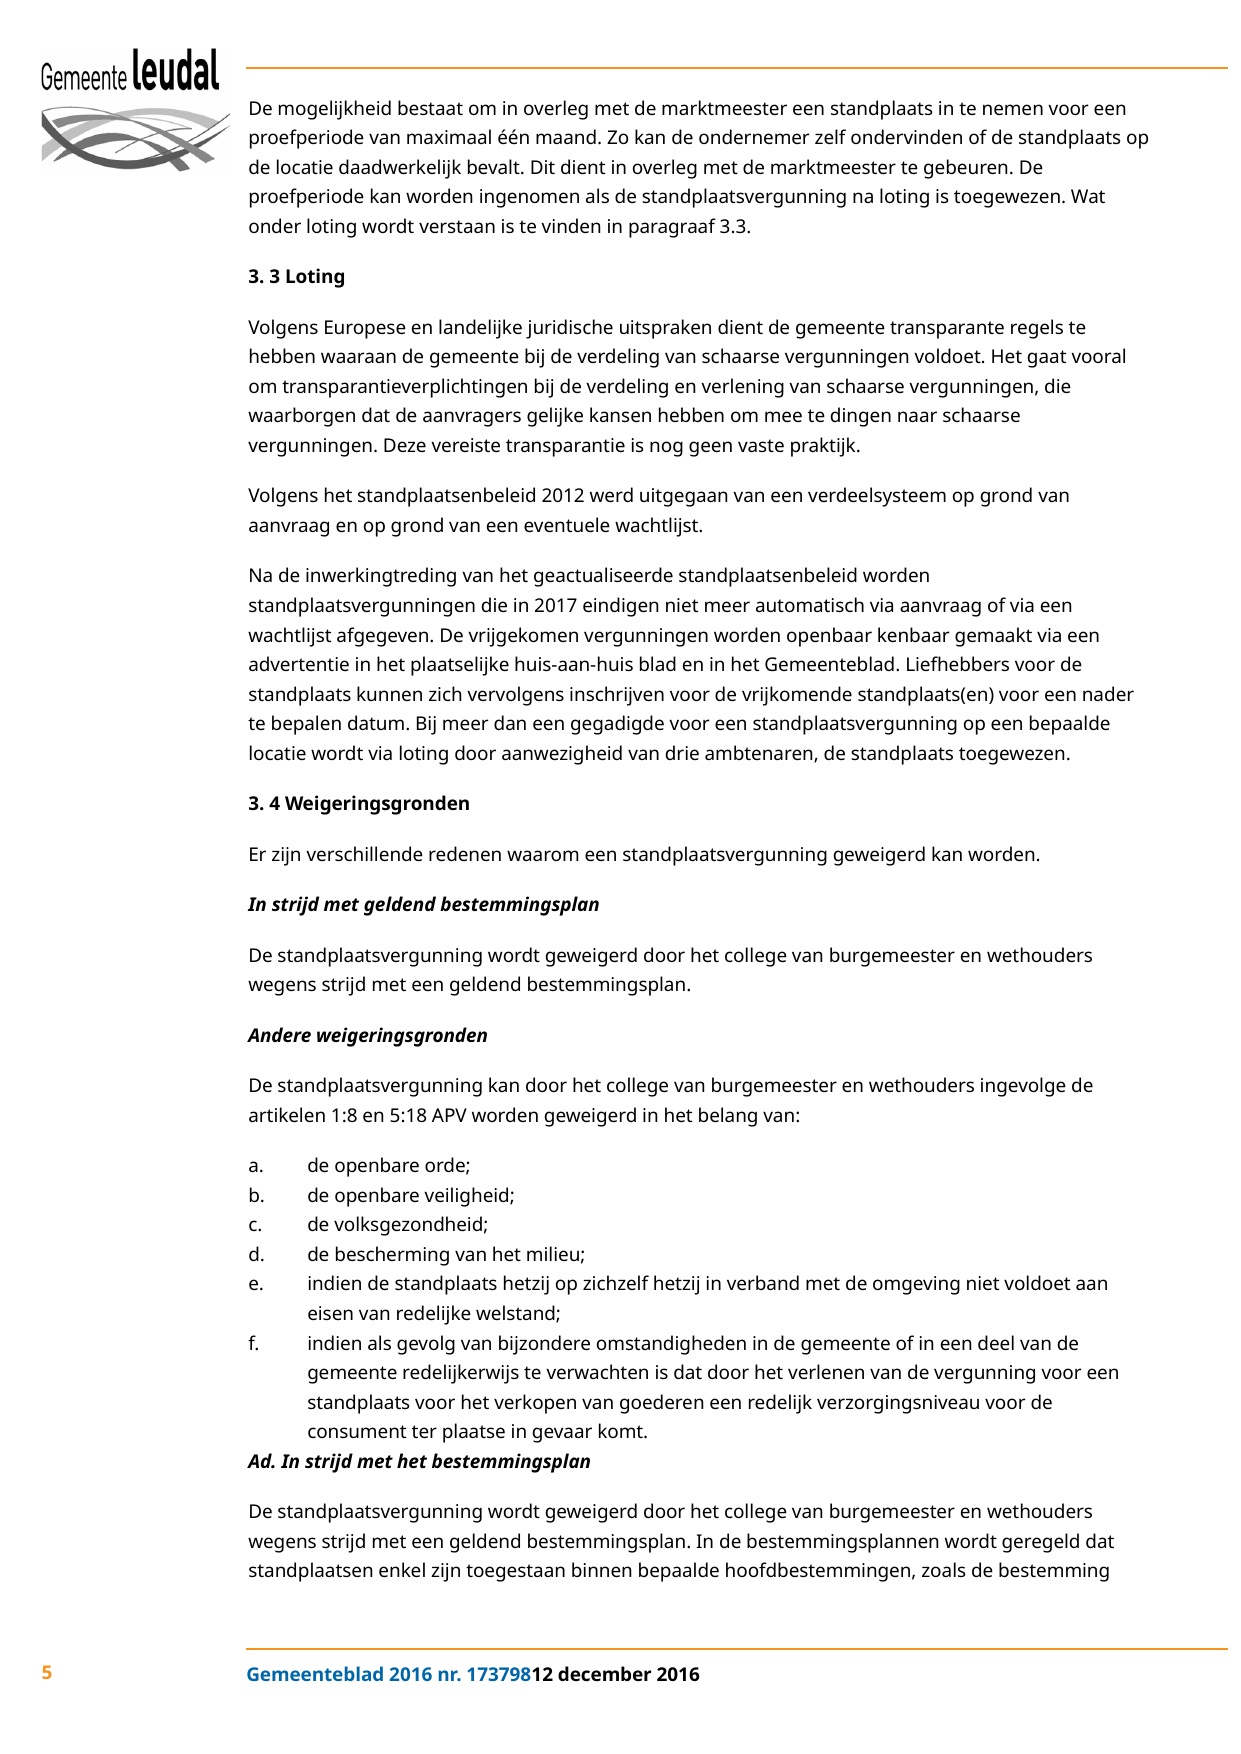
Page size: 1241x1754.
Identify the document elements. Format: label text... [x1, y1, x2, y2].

text De standplaatsvergunning wordt geweigerd door het college van burgemeester en wethouders wegens strijd met een geldend bestemmingsplan. In de bestemmingsplannen wordt geregeld dat standplaatsen enkel zijn toegestaan binnen bepaalde hoofdbestemmingen, zoals de bestemming [248, 1498, 1152, 1583]
text Na de inwerkingtreding van het geactualiseerde standplaatsenbeleid worden standplaatsvergunningen die in 2017 eindigen niet meer automatisch via aanvraag of via een wachtlijst afgegeven. De vrijgekomen vergunningen worden openbaar kenbaar gemaakt via een advertentie in het plaatselijke huis-aan-huis blad en in het Gemeenteblad. Liefhebbers voor de standplaats kunnen zich vervolgens inschrijven voor de vrijkomende standplaats(en) voor een nader te bepalen datum. Bij meer dan een gegadigde voor een standplaatsvergunning op een bepaalde locatie wordt via loting door aanwezigheid van drie ambtenaren, de standplaats toegewezen. [248, 563, 1152, 766]
list de openbare orde; [248, 1152, 1152, 1178]
text 3. 4 Weigeringsgronden [248, 791, 1152, 816]
text Volgens het standplaatsenbeleid 2012 werd uitgegaan van een verdeelsysteem op grond van aanvraag en op grond van een eventuele wachtlijst. [248, 483, 1152, 538]
list de volksgezondheid; [248, 1211, 1152, 1237]
list de openbare veiligheid; [248, 1182, 1152, 1208]
text De standplaatsvergunning wordt geweigerd door het college van burgemeester en wethouders wegens strijd met een geldend bestemmingsplan. [248, 942, 1152, 997]
text Er zijn verschillende redenen waarom een standplaatsvergunning geweigerd kan worden. [248, 841, 1152, 867]
text In strijd met geldend bestemmingsplan [248, 891, 1152, 917]
text De mogelijkheid bestaat om in overleg met de marktmeester een standplaats in te nemen voor een proefperiode van maximaal één maand. Zo kan de ondernemer zelf ondervinden of de standplaats op de locatie daadwerkelijk bevalt. Dit dient in overleg met de marktmeester te gebeuren. De proefperiode kan worden ingenomen als de standplaatsvergunning na loting is toegewezen. Wat onder loting wordt verstaan is te vinden in paragraaf 3.3. [248, 95, 1152, 239]
text Volgens Europese en landelijke juridische uitspraken dient de gemeente transparante regels te hebben waaraan de gemeente bij de verdeling van schaarse vergunningen voldoet. Het gaat vooral om transparantieverplichtingen bij de verdeling en verlening van schaarse vergunningen, die waarborgen dat de aanvragers gelijke kansen hebben om mee te dingen naar schaarse vergunningen. Deze vereiste transparantie is nog geen vaste praktijk. [248, 314, 1152, 458]
text De standplaatsvergunning kan door het college van burgemeester en wethouders ingevolge de artikelen 1:8 en 5:18 APV worden geweigerd in het belang van: [248, 1072, 1152, 1128]
list indien als gevolg van bijzondere omstandigheden in de gemeente of in een deel van de gemeente redelijkerwijs te verwachten is dat door het verlenen van de vergunning voor een standplaats voor het verkopen van goederen een redelijk verzorgingsniveau voor de consument ter plaatse in gevaar komt. [248, 1330, 1152, 1444]
text Ad. In strijd met het bestemmingsplan [248, 1448, 1152, 1474]
text Andere weigeringsgronden [248, 1022, 1152, 1048]
list de bescherming van het milieu; [248, 1241, 1152, 1267]
text 3. 3 Loting [248, 263, 1152, 289]
picture [41, 47, 231, 172]
list indien de standplaats hetzij op zichzelf hetzij in verband met de omgeving niet voldoet aan eisen van redelijke welstand; [248, 1271, 1152, 1326]
